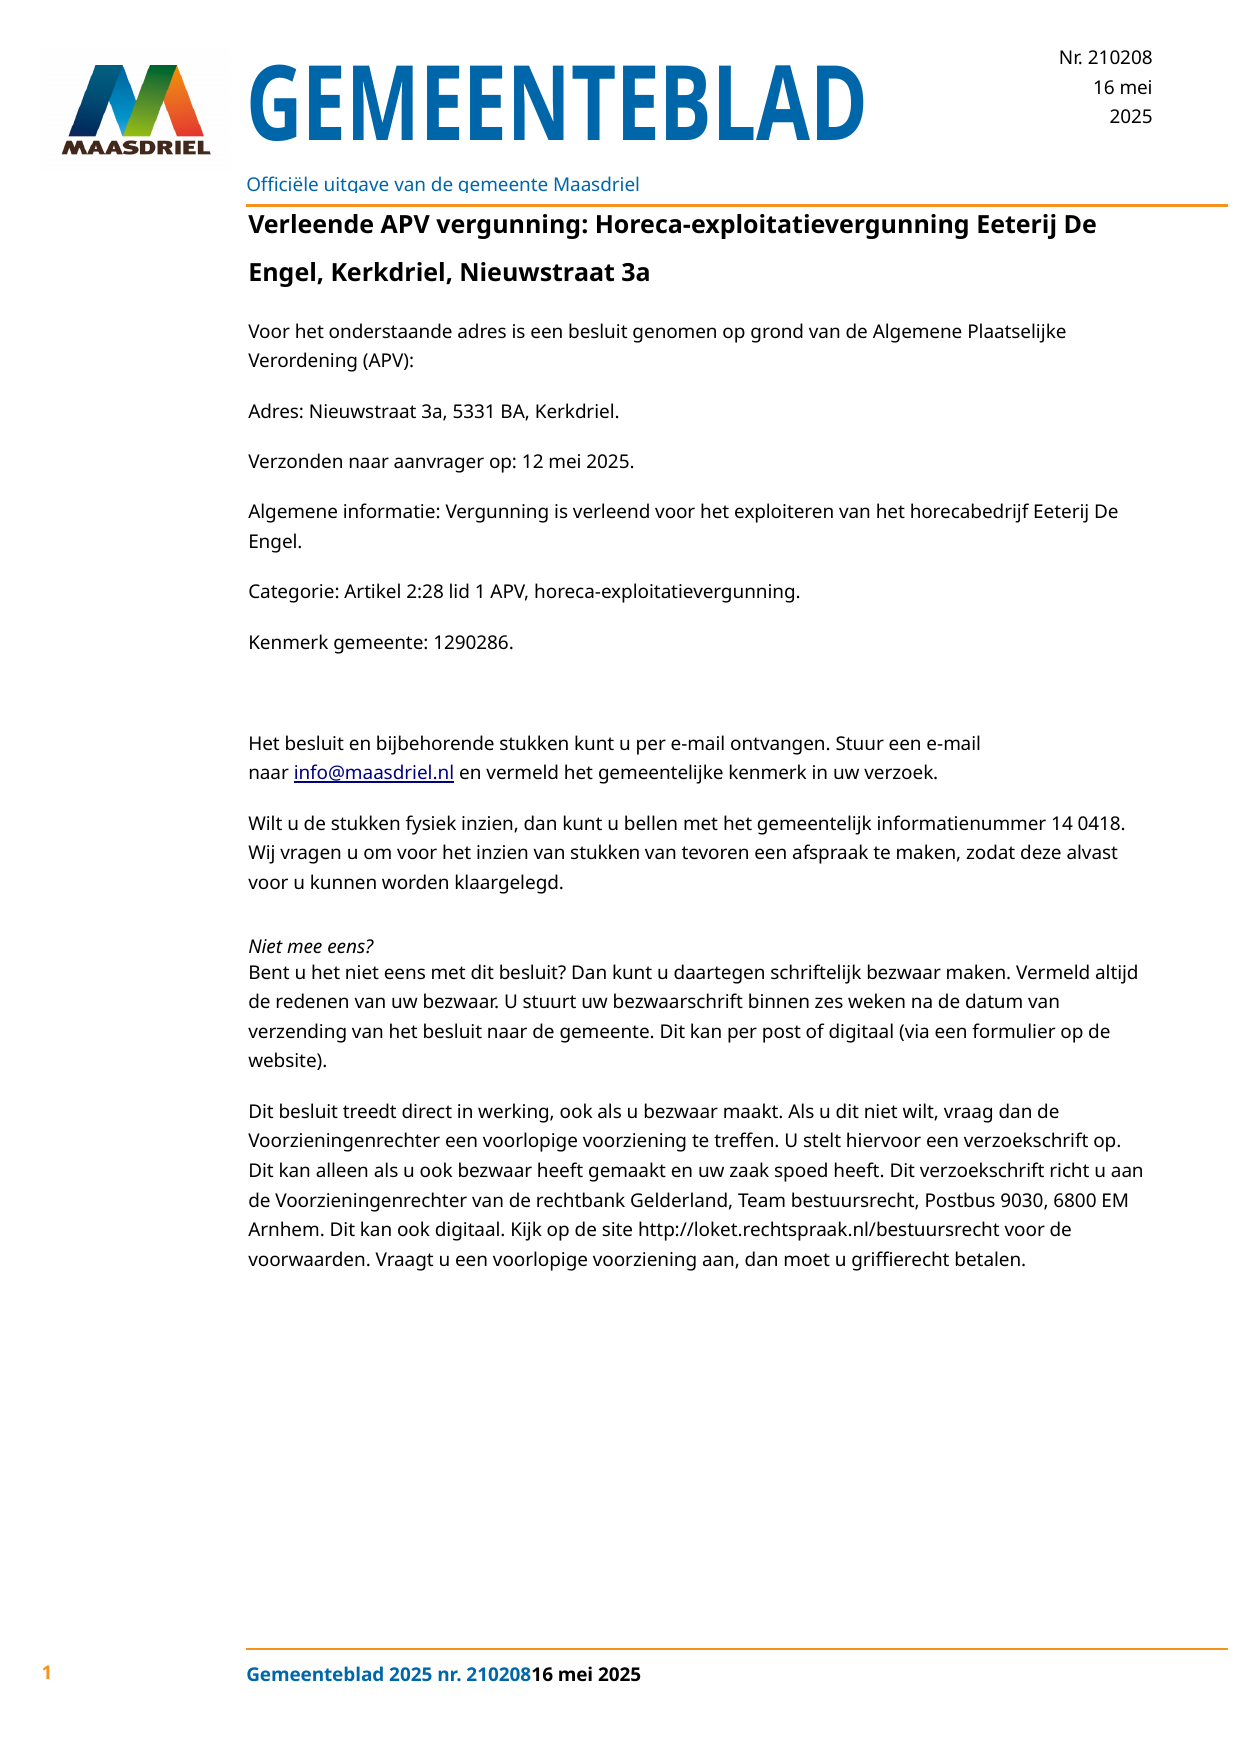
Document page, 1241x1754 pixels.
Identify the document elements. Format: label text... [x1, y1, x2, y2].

text Algemene informatie: Vergunning is verleend voor het exploiteren van het horecabedrijf Eeterij De Engel. [248, 499, 1152, 554]
text Bent u het niet eens met dit besluit? Dan kunt u daartegen schriftelijk bezwaar maken. Vermeld altijd de redenen van uw bezwaar. U stuurt uw bezwaarschrift binnen zes weken na de datum van verzending van het besluit naar de gemeente. Dit kan per post of digitaal (via een formulier op de website). [248, 959, 1152, 1073]
text Verleende APV vergunning: Horeca-exploitatievergunning Eeterij De Engel, Kerkdriel, Nieuwstraat 3a [248, 207, 1152, 288]
text Het besluit en bijbehorende stukken kunt u per e-mail ontvangen. Stuur een e-mail naar info@maasdriel.nl en vermeld het gemeentelijke kenmerk in uw verzoek. [248, 730, 1152, 785]
text Wilt u de stukken fysiek inzien, dan kunt u bellen met het gemeentelijk informatienummer 14 0418. Wij vragen u om voor het inzien van stukken van tevoren een afspraak te maken, zodat deze alvast voor u kunnen worden klaargelegd. [248, 810, 1152, 895]
text Categorie: Artikel 2:28 lid 1 APV, horeca-exploitatievergunning. [248, 579, 1152, 604]
text Kenmerk gemeente: 1290286. [248, 629, 1152, 655]
text Voor het onderstaande adres is een besluit genomen op grond van de Algemene Plaatselijke Verordening (APV): [248, 318, 1152, 373]
text Verzonden naar aanvrager op: 12 mei 2025. [248, 448, 1152, 474]
text Adres: Nieuwstraat 3a, 5331 BA, Kerkdriel. [248, 398, 1152, 424]
picture [41, 47, 231, 172]
text Niet mee eens? [248, 933, 1152, 959]
text Dit besluit treedt direct in werking, ook als u bezwaar maakt. Als u dit niet wilt, vraag dan de Voorzieningenrechter een voorlopige voorziening te treffen. U stelt hiervoor een verzoekschrift op. Dit kan alleen als u ook bezwaar heeft gemaakt en uw zaak spoed heeft. Dit verzoekschrift richt u aan de Voorzieningenrechter van de rechtbank Gelderland, Team bestuursrecht, Postbus 9030, 6800 EM Arnhem. Dit kan ook digitaal. Kijk op de site http://loket.rechtspraak.nl/bestuursrecht voor de voorwaarden. Vraagt u een voorlopige voorziening aan, dan moet u griffierecht betalen. [248, 1098, 1152, 1272]
